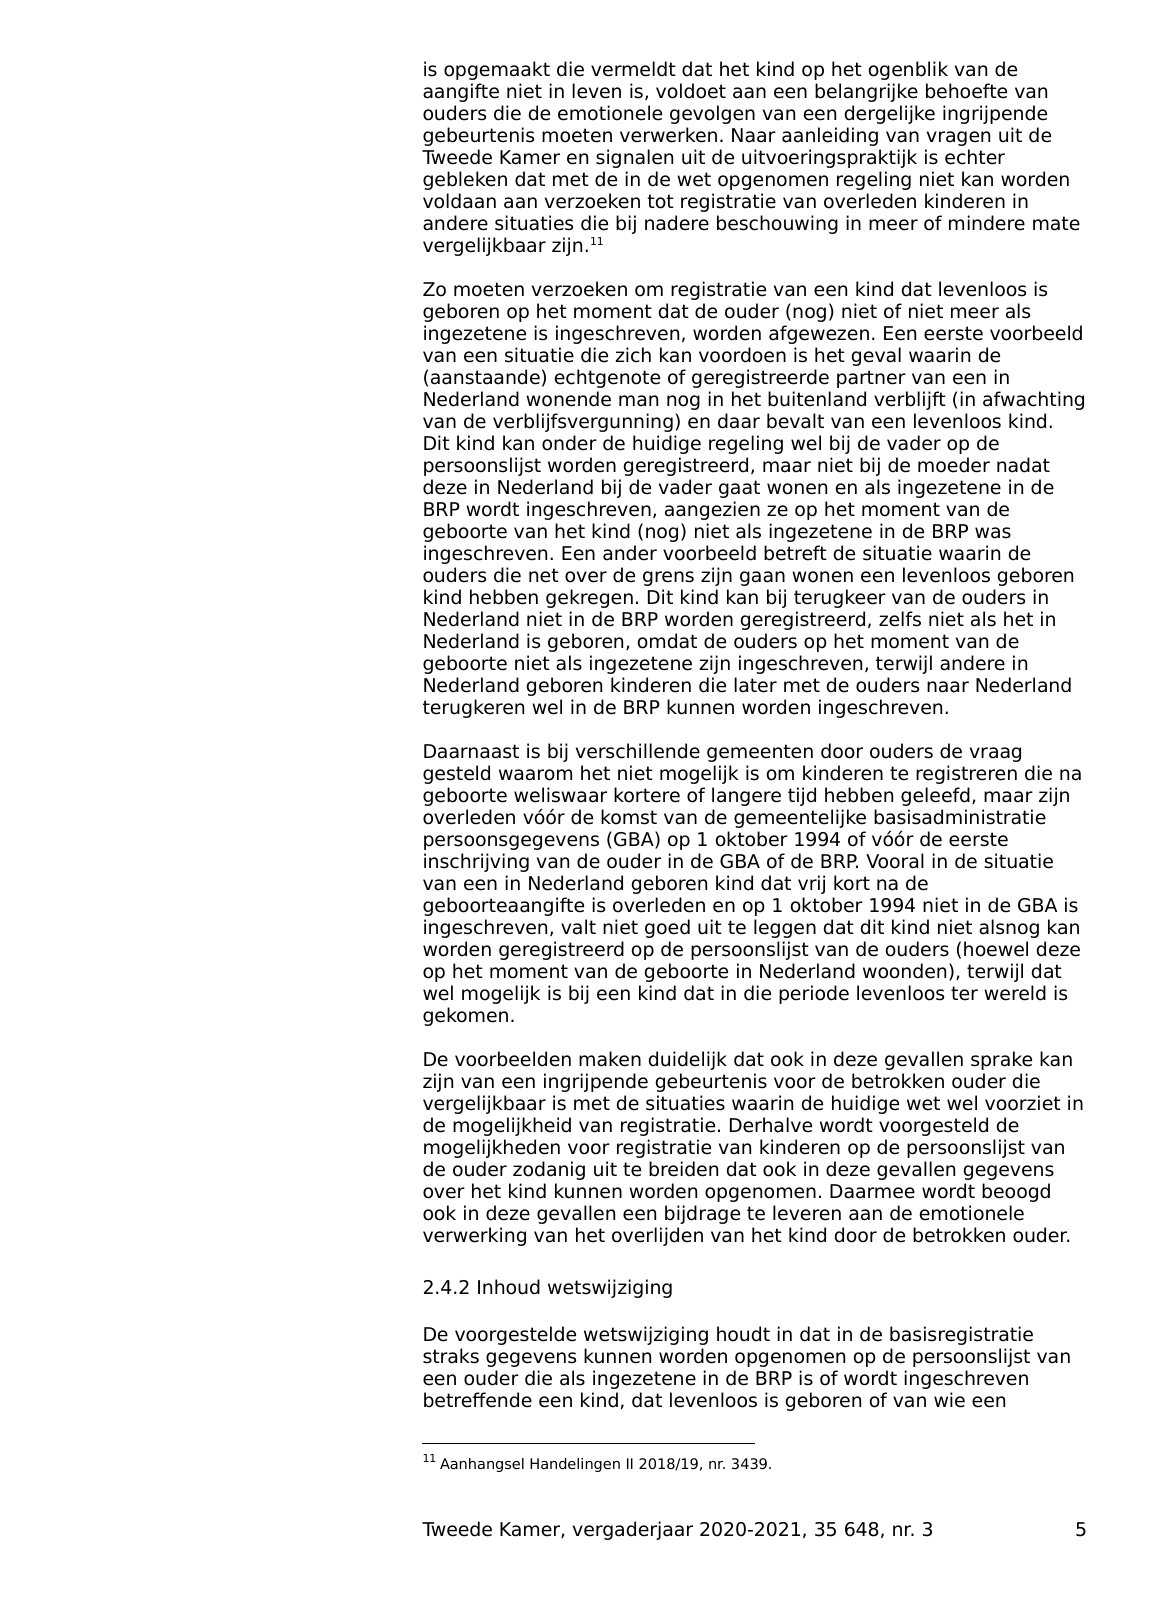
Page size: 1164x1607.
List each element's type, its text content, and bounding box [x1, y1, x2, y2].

subtitle 2.4.2 Inhoud wetswijziging [422, 1277, 1087, 1298]
text De voorbeelden maken duidelijk dat ook in deze gevallen sprake kan zijn van een ingrijpende gebeurtenis voor de betrokken ouder die vergelijkbaar is met de situaties waarin de huidige wet wel voorziet in de mogelijkheid van registratie. Derhalve wordt voorgesteld de mogelijkheden voor registratie van kinderen op de persoonslijst van de ouder zodanig uit te breiden dat ook in deze gevallen gegevens over het kind kunnen worden opgenomen. Daarmee wordt beoogd ook in deze gevallen een bijdrage te leveren aan de emotionele verwerking van het overlijden van het kind door de betrokken ouder. [422, 1049, 1087, 1247]
text Zo moeten verzoeken om registratie van een kind dat levenloos is geboren op het moment dat de ouder (nog) niet of niet meer als ingezetene is ingeschreven, worden afgewezen. Een eerste voorbeeld van een situatie die zich kan voordoen is het geval waarin de (aanstaande) echtgenote of geregistreerde partner van een in Nederland wonende man nog in het buitenland verblijft (in afwachting van de verblijfsvergunning) en daar bevalt van een levenloos kind. Dit kind kan onder de huidige regeling wel bij de vader op de persoonslijst worden geregistreerd, maar niet bij de moeder nadat deze in Nederland bij de vader gaat wonen en als ingezetene in de BRP wordt ingeschreven, aangezien ze op het moment van de geboorte van het kind (nog) niet als ingezetene in de BRP was ingeschreven. Een ander voorbeeld betreft de situatie waarin de ouders die net over de grens zijn gaan wonen een levenloos geboren kind hebben gekregen. Dit kind kan bij terugkeer van de ouders in Nederland niet in de BRP worden geregistreerd, zelfs niet als het in Nederland is geboren, omdat de ouders op het moment van de geboorte niet als ingezetene zijn ingeschreven, terwijl andere in Nederland geboren kinderen die later met de ouders naar Nederland terugkeren wel in de BRP kunnen worden ingeschreven. [422, 279, 1087, 719]
text De voorgestelde wetswijziging houdt in dat in de basisregistratie straks gegevens kunnen worden opgenomen op de persoonslijst van een ouder die als ingezetene in de BRP is of wordt ingeschreven betreffende een kind, dat levenloos is geboren of van wie een [422, 1323, 1087, 1411]
text is opgemaakt die vermeldt dat het kind op het ogenblik van de aangifte niet in leven is, voldoet aan een belangrijke behoefte van ouders die de emotionele gevolgen van een dergelijke ingrijpende gebeurtenis moeten verwerken. Naar aanleiding van vragen uit de Tweede Kamer en signalen uit de uitvoeringspraktijk is echter gebleken dat met de in de wet opgenomen regeling niet kan worden voldaan aan verzoeken tot registratie van overleden kinderen in andere situaties die bij nadere beschouwing in meer of mindere mate vergelijkbaar zijn. [422, 59, 1087, 257]
text Daarnaast is bij verschillende gemeenten door ouders de vraag gesteld waarom het niet mogelijk is om kinderen te registreren die na geboorte weliswaar kortere of langere tijd hebben geleefd, maar zijn overleden vóór de komst van de gemeentelijke basisadministratie persoonsgegevens (GBA) op 1 oktober 1994 of vóór de eerste inschrijving van de ouder in de GBA of de BRP. Vooral in de situatie van een in Nederland geboren kind dat vrij kort na de geboorteaangifte is overleden en op 1 oktober 1994 niet in de GBA is ingeschreven, valt niet goed uit te leggen dat dit kind niet alsnog kan worden geregistreerd op de persoonslijst van de ouders (hoewel deze op het moment van de geboorte in Nederland woonden), terwijl dat wel mogelijk is bij een kind dat in die periode levenloos ter wereld is gekomen. [422, 741, 1087, 1027]
text Aanhangsel Handelingen II 2018/19, nr. 3439. [422, 1452, 1087, 1474]
